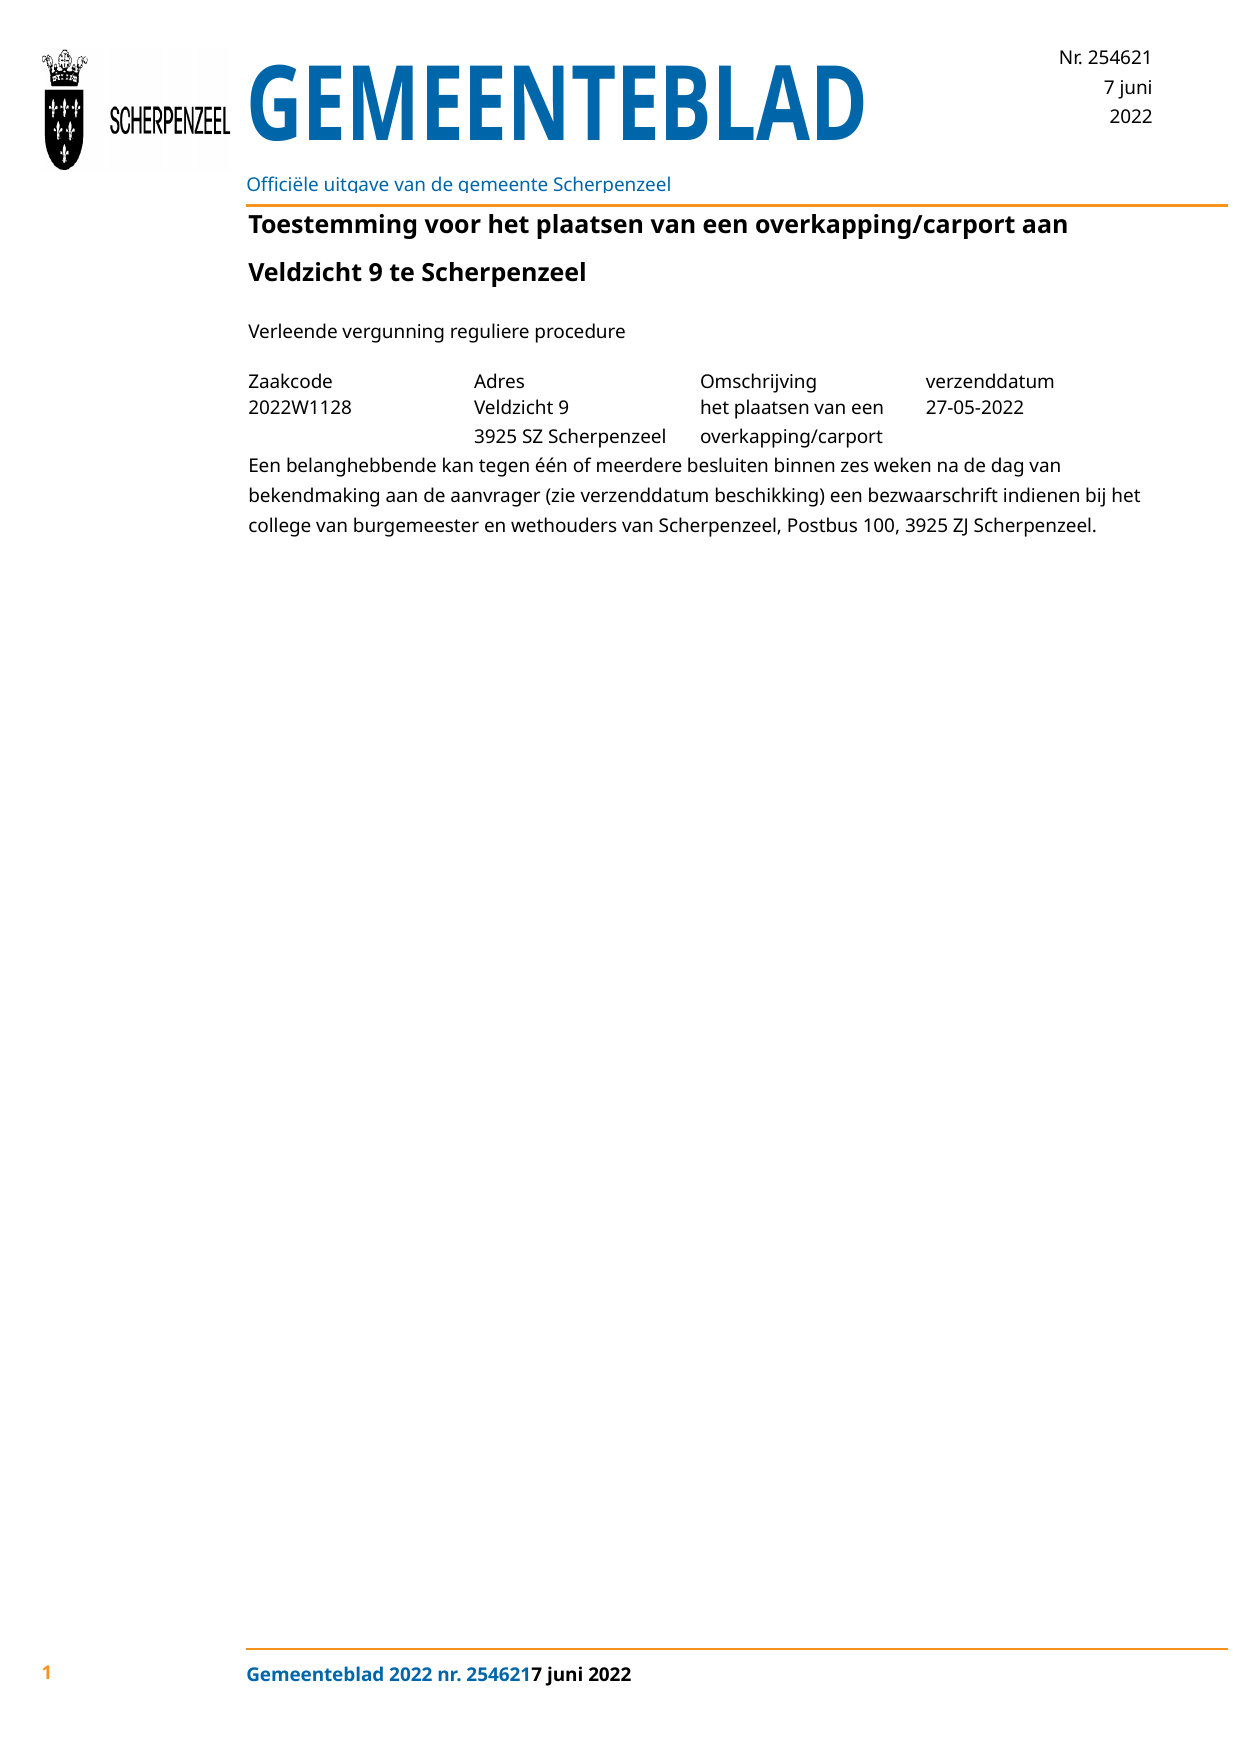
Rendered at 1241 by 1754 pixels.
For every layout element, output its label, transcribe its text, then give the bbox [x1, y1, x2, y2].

table_cell 2022W1128 [248, 394, 474, 449]
text Verleende vergunning reguliere procedure [248, 318, 1152, 344]
text Een belanghebbende kan tegen één of meerdere besluiten binnen zes weken na de dag van bekendmaking aan de aanvrager (zie verzenddatum beschikking) een bezwaarschrift indienen bij het college van burgemeester en wethouders van Scherpenzeel, Postbus 100, 3925 ZJ Scherpenzeel. [248, 453, 1152, 538]
picture [41, 47, 231, 172]
table_header verzenddatum [926, 369, 1152, 394]
table_cell Veldzicht 9 3925 SZ Scherpenzeel [474, 394, 700, 449]
table_header Zaakcode [248, 369, 474, 394]
table_cell 27-05-2022 [926, 394, 1152, 449]
table_cell het plaatsen van een overkapping/carport [700, 394, 926, 449]
text Toestemming voor het plaatsen van een overkapping/carport aan Veldzicht 9 te Scherpenzeel [248, 207, 1152, 288]
table_header Omschrijving [700, 369, 926, 394]
table_header Adres [474, 369, 700, 394]
